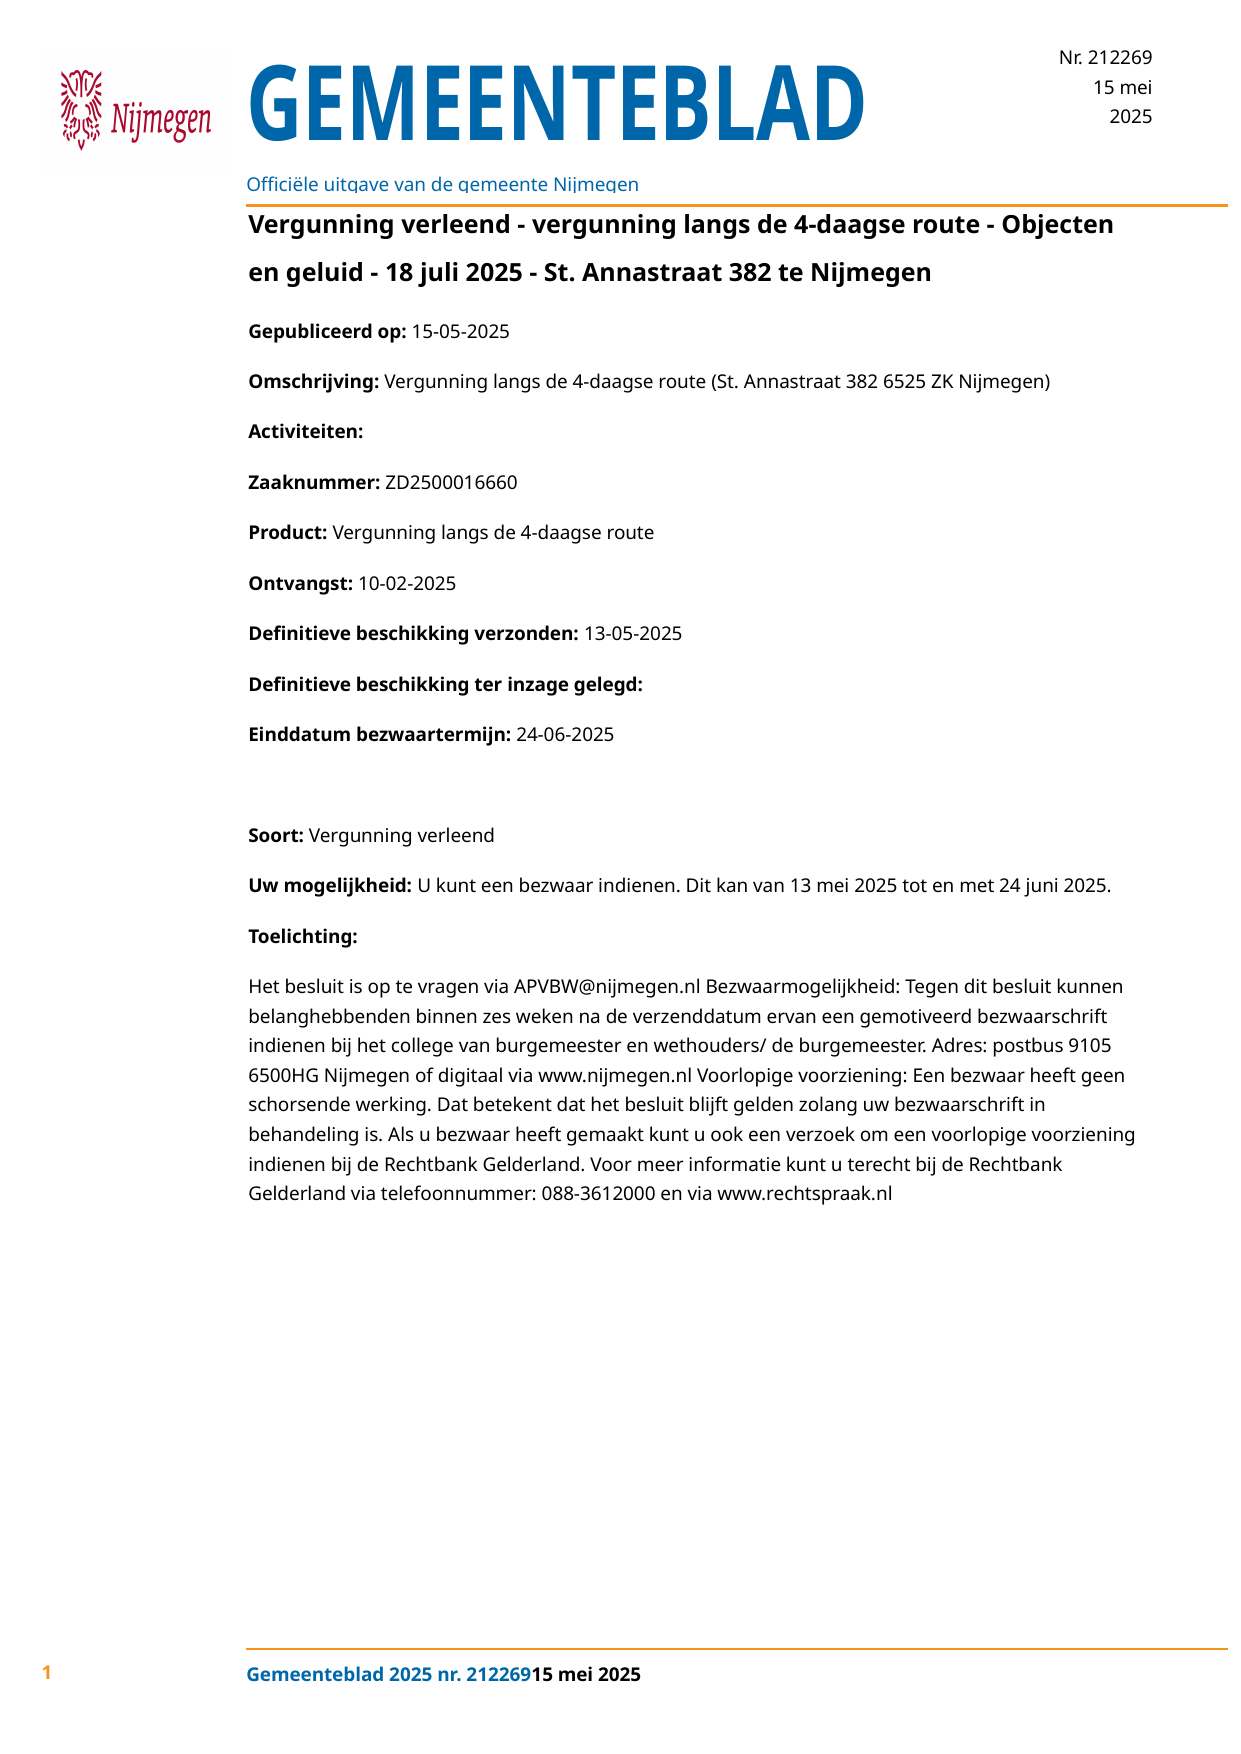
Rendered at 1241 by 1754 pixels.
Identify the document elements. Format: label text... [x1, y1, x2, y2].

text Product: Vergunning langs de 4-daagse route [248, 519, 1152, 545]
text Definitieve beschikking verzonden: 13-05-2025 [248, 620, 1152, 646]
text Definitieve beschikking ter inzage gelegd: [248, 671, 1152, 697]
text Vergunning verleend - vergunning langs de 4-daagse route - Objecten en geluid - 18 juli 2025 - St. Annastraat 382 te Nijmegen [248, 207, 1152, 288]
text Uw mogelijkheid: U kunt een bezwaar indienen. Dit kan van 13 mei 2025 tot en met 24 juni 2025. [248, 872, 1152, 898]
text Einddatum bezwaartermijn: 24-06-2025 [248, 721, 1152, 747]
text Omschrijving: Vergunning langs de 4-daagse route (St. Annastraat 382 6525 ZK Nijmegen) [248, 368, 1152, 394]
text Zaaknummer: ZD2500016660 [248, 469, 1152, 495]
text Gepubliceerd op: 15-05-2025 [248, 318, 1152, 344]
text Het besluit is op te vragen via APVBW@nijmegen.nl Bezwaarmogelijkheid: Tegen dit besluit kunnen belanghebbenden binnen zes weken na de verzenddatum ervan een gemotiveerd bezwaarschrift indienen bij het college van burgemeester en wethouders/ de burgemeester. Adres: postbus 9105 6500HG Nijmegen of digitaal via www.nijmegen.nl Voorlopige voorziening: Een bezwaar heeft geen schorsende werking. Dat betekent dat het besluit blijft gelden zolang uw bezwaarschrift in behandeling is. Als u bezwaar heeft gemaakt kunt u ook een verzoek om een voorlopige voorziening indienen bij de Rechtbank Gelderland. Voor meer informatie kunt u terecht bij de Rechtbank Gelderland via telefoonnummer: 088-3612000 en via www.rechtspraak.nl [248, 973, 1152, 1206]
text Ontvangst: 10-02-2025 [248, 570, 1152, 596]
text Soort: Vergunning verleend [248, 822, 1152, 848]
text Activiteiten: [248, 419, 1152, 444]
text Toelichting: [248, 923, 1152, 949]
picture [41, 47, 231, 172]
